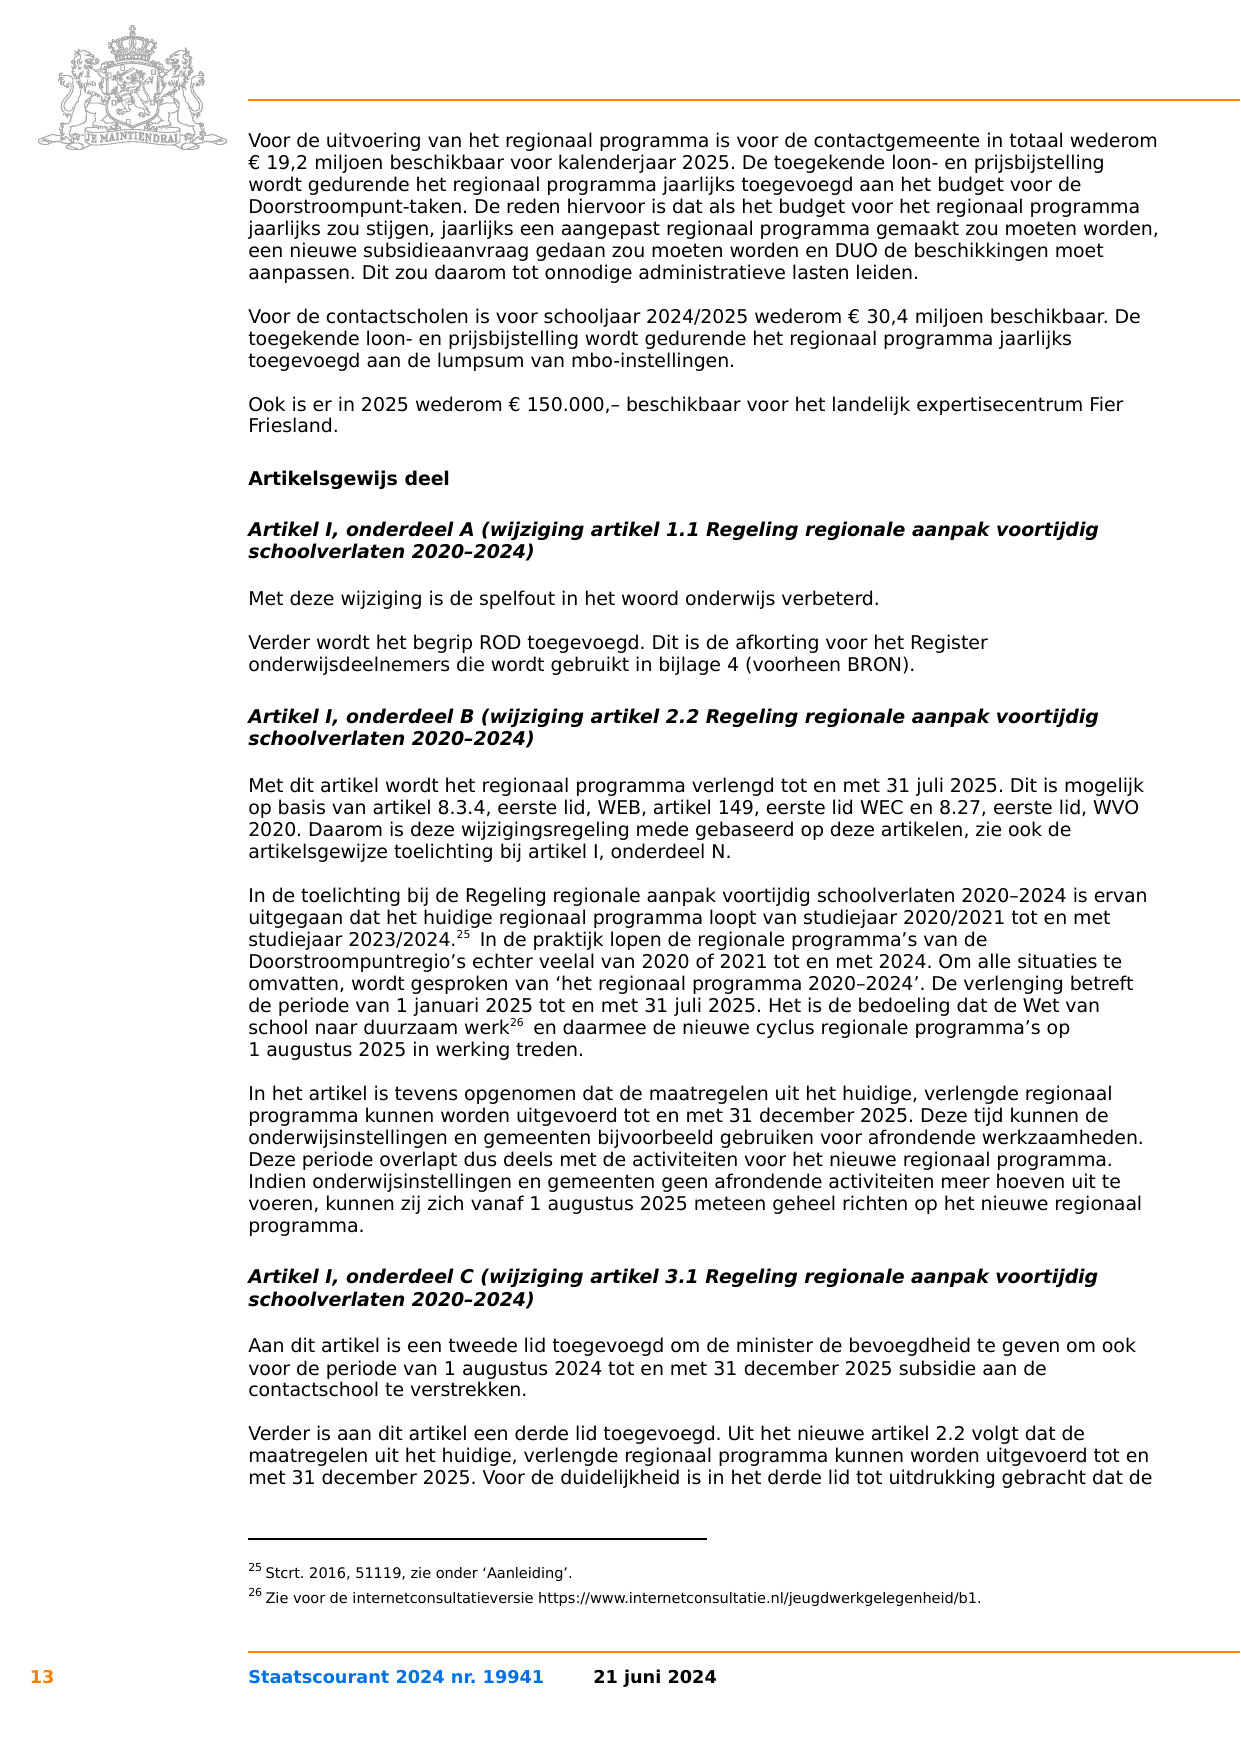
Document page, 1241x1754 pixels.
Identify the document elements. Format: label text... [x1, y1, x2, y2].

text Verder is aan dit artikel een derde lid toegevoegd. Uit het nieuwe artikel 2.2 volgt dat de maatregelen uit het huidige, verlengde regionaal programma kunnen worden uitgevoerd tot en met 31 december 2025. Voor de duidelijkheid is in het derde lid tot uitdrukking gebracht dat de [248, 1423, 1163, 1489]
text Met dit artikel wordt het regionaal programma verlengd tot en met 31 juli 2025. Dit is mogelijk op basis van artikel 8.3.4, eerste lid, WEB, artikel 149, eerste lid WEC en 8.27, eerste lid, WVO 2020. Daarom is deze wijzigingsregeling mede gebaseerd op deze artikelen, zie ook de artikelsgewijze toelichting bij artikel I, onderdeel N. [248, 775, 1163, 863]
text Zie voor de internetconsultatieversie https://www.internetconsultatie.nl/jeugdwerkgelegenheid/b1. [248, 1586, 1163, 1608]
text Verder wordt het begrip ROD toegevoegd. Dit is de afkorting voor het Register onderwijsdeelnemers die wordt gebruikt in bijlage 4 (voorheen BRON). [248, 632, 1163, 676]
subtitle Artikel I, onderdeel C (wijziging artikel 3.1 Regeling regionale aanpak voortijdig schoolverlaten 2020–2024) [248, 1266, 1163, 1310]
subtitle Artikel I, onderdeel B (wijziging artikel 2.2 Regeling regionale aanpak voortijdig schoolverlaten 2020–2024) [248, 706, 1163, 750]
text Ook is er in 2025 wederom € 150.000,– beschikbaar voor het landelijk expertisecentrum Fier Friesland. [248, 393, 1163, 437]
text Voor de contactscholen is voor schooljaar 2024/2025 wederom € 30,4 miljoen beschikbaar. De toegekende loon- en prijsbijstelling wordt gedurende het regionaal programma jaarlijks toegevoegd aan de lumpsum van mbo-instellingen. [248, 306, 1163, 372]
text Met deze wijziging is de spelfout in het woord onderwijs verbeterd. [248, 588, 1163, 610]
text In de toelichting bij de Regeling regionale aanpak voortijdig schoolverlaten 2020–2024 is ervan uitgegaan dat het huidige regionaal programma loopt van studiejaar 2020/2021 tot en met studiejaar 2023/2024. In de praktijk lopen de regionale programma’s van de Doorstroompuntregio’s echter veelal van 2020 of 2021 tot en met 2024. Om alle situaties te omvatten, wordt gesproken van ‘het regionaal programma 2020–2024’. De verlenging betreft de periode van 1 januari 2025 tot en met 31 juli 2025. Het is de bedoeling dat de Wet van school naar duurzaam werk en daarmee de nieuwe cyclus regionale programma’s op 1 augustus 2025 in werking treden. [248, 885, 1163, 1061]
subtitle Artikel I, onderdeel A (wijziging artikel 1.1 Regeling regionale aanpak voortijdig schoolverlaten 2020–2024) [248, 519, 1163, 563]
text In het artikel is tevens opgenomen dat de maatregelen uit het huidige, verlengde regionaal programma kunnen worden uitgevoerd tot en met 31 december 2025. Deze tijd kunnen de onderwijsinstellingen en gemeenten bijvoorbeeld gebruiken voor afrondende werkzaamheden. Deze periode overlapt dus deels met de activiteiten voor het nieuwe regionaal programma. Indien onderwijsinstellingen en gemeenten geen afrondende activiteiten meer hoeven uit te voeren, kunnen zij zich vanaf 1 augustus 2025 meteen geheel richten op het nieuwe regionaal programma. [248, 1083, 1163, 1236]
picture [38, 25, 227, 150]
text Voor de uitvoering van het regionaal programma is voor de contactgemeente in totaal wederom € 19,2 miljoen beschikbaar voor kalenderjaar 2025. De toegekende loon- en prijsbijstelling wordt gedurende het regionaal programma jaarlijks toegevoegd aan het budget voor de Doorstroompunt-taken. De reden hiervoor is dat als het budget voor het regionaal programma jaarlijks zou stijgen, jaarlijks een aangepast regionaal programma gemaakt zou moeten worden, een nieuwe subsidieaanvraag gedaan zou moeten worden en DUO de beschikkingen moet aanpassen. Dit zou daarom tot onnodige administratieve lasten leiden. [248, 130, 1163, 284]
subtitle Artikelsgewijs deel [248, 467, 1163, 489]
text Stcrt. 2016, 51119, zie onder ‘Aanleiding’. [248, 1561, 1163, 1583]
text Aan dit artikel is een tweede lid toegevoegd om de minister de bevoegdheid te geven om ook voor de periode van 1 augustus 2024 tot en met 31 december 2025 subsidie aan de contactschool te verstrekken. [248, 1335, 1163, 1401]
